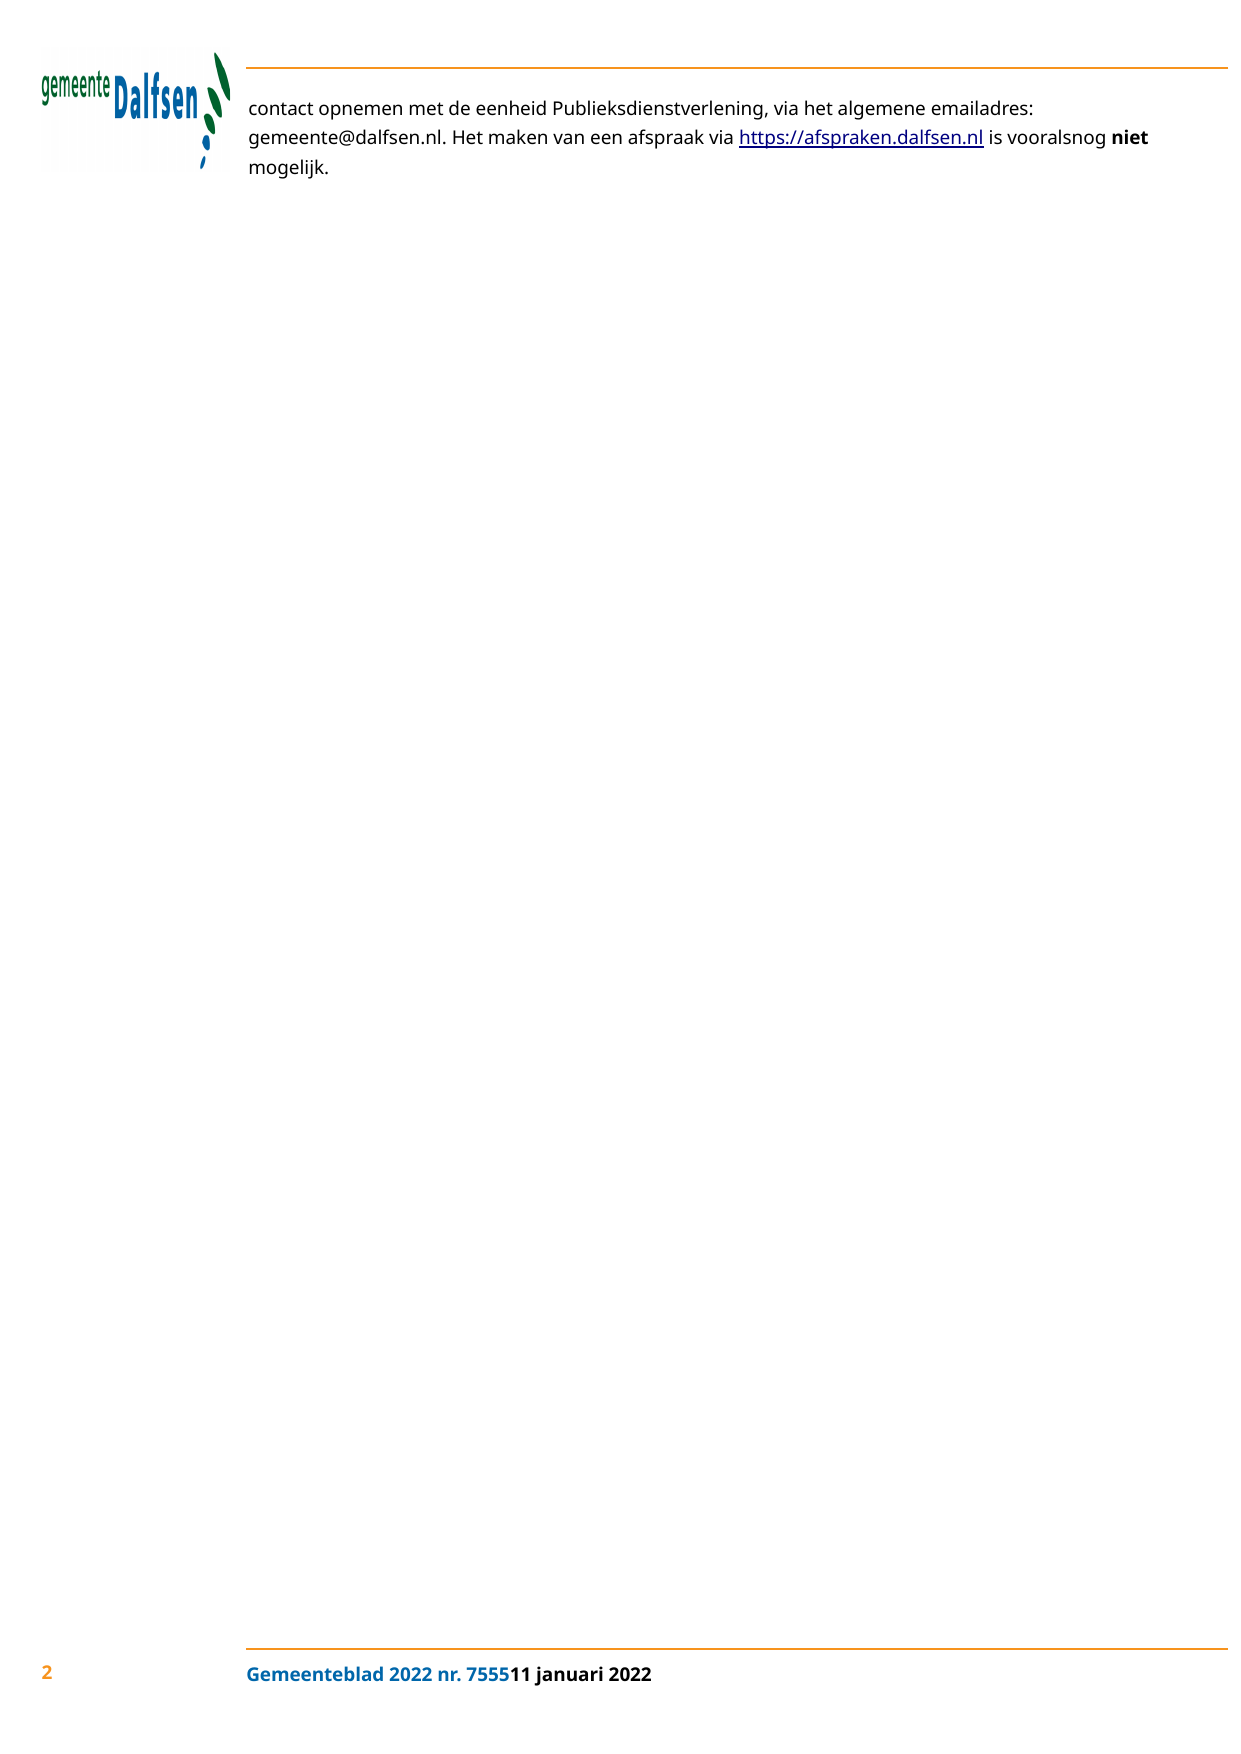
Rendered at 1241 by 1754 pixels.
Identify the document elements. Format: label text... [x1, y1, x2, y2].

picture [41, 47, 231, 172]
text contact opnemen met de eenheid Publieksdienstverlening, via het algemene emailadres: gemeente@dalfsen.nl. Het maken van een afspraak via https://afspraken.dalfsen.nl is vooralsnog niet mogelijk. [248, 95, 1152, 180]
